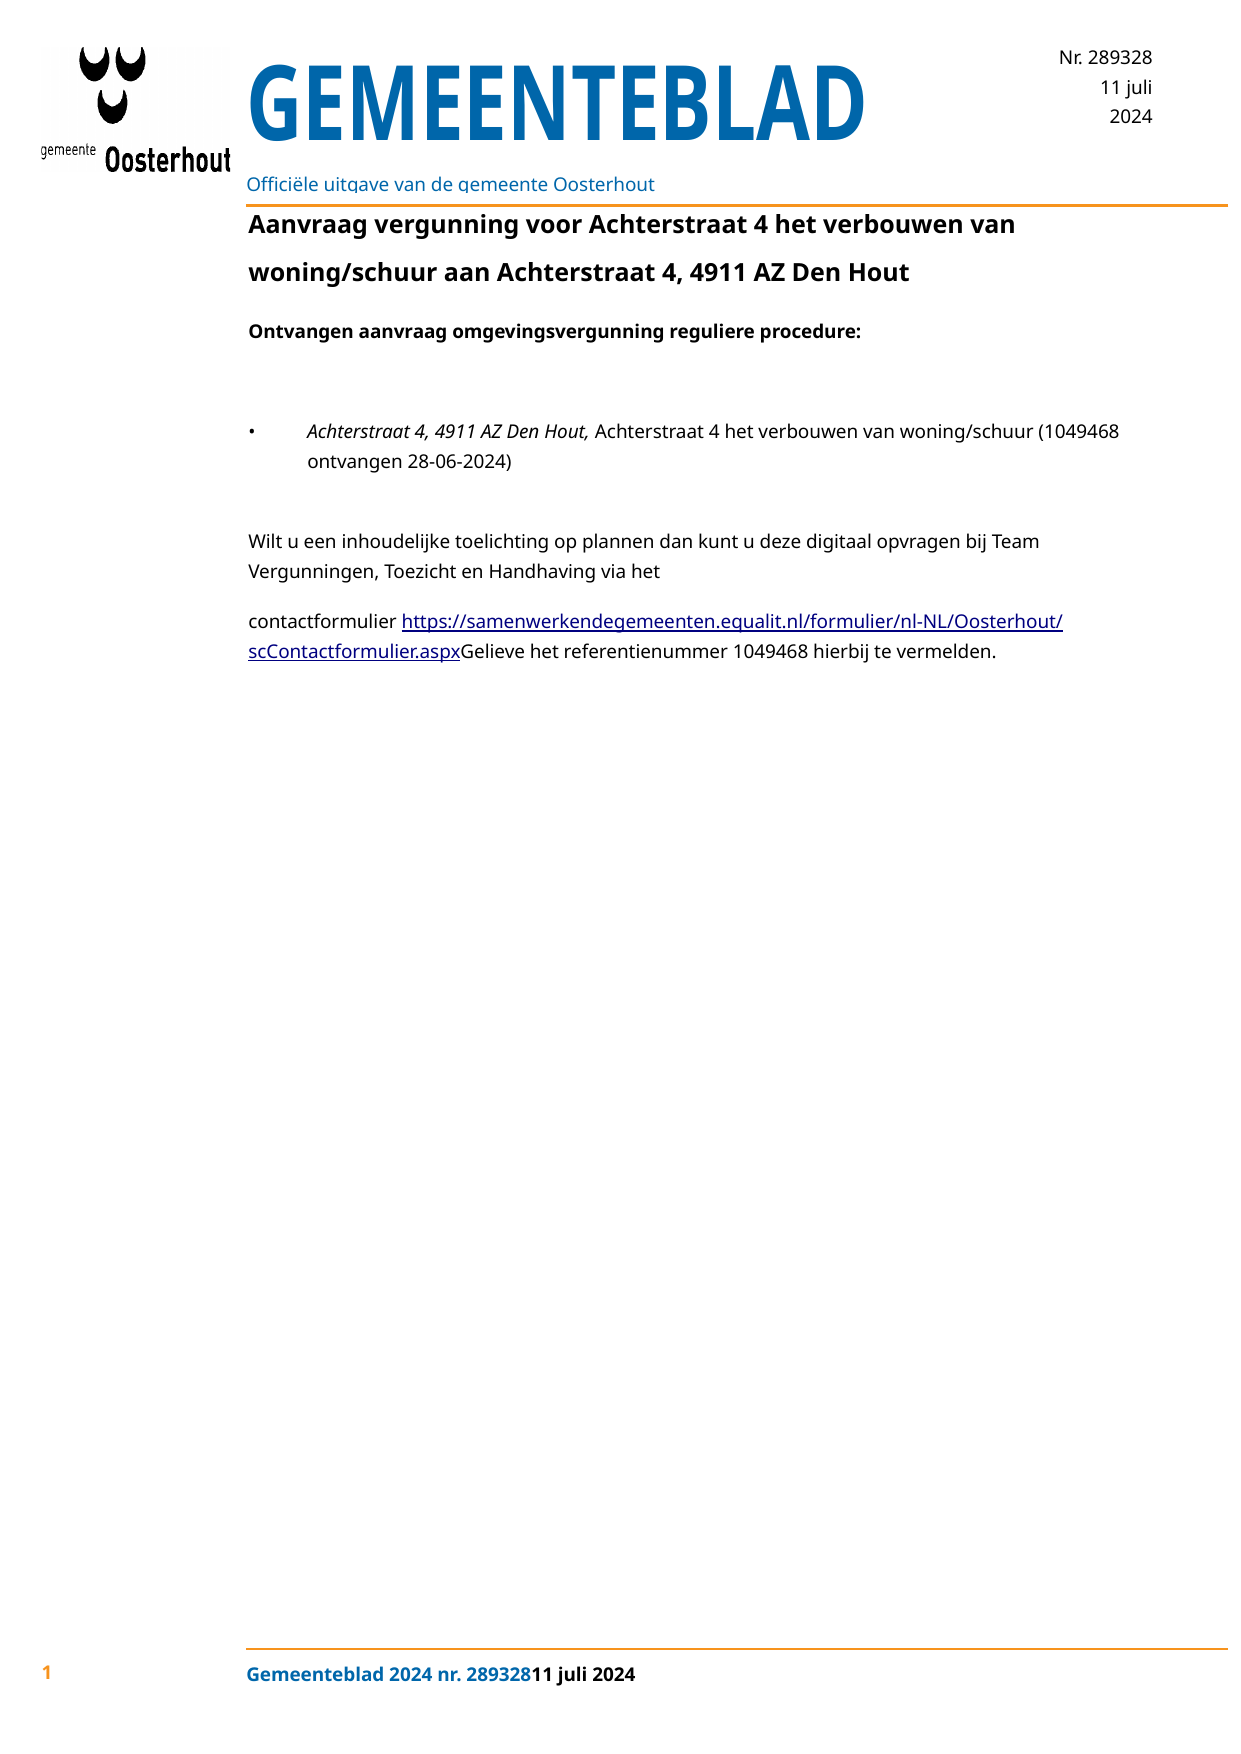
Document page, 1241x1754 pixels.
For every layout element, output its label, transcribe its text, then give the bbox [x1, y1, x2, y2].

text Aanvraag vergunning voor Achterstraat 4 het verbouwen van woning/schuur aan Achterstraat 4, 4911 AZ Den Hout [248, 207, 1152, 288]
list Achterstraat 4, 4911 AZ Den Hout, Achterstraat 4 het verbouwen van woning/schuur (1049468 ontvangen 28-06-2024) [248, 419, 1152, 474]
text Ontvangen aanvraag omgevingsvergunning reguliere procedure: [248, 318, 1152, 344]
text Wilt u een inhoudelijke toelichting op plannen dan kunt u deze digitaal opvragen bij Team Vergunningen, Toezicht en Handhaving via het [248, 528, 1152, 584]
picture [41, 47, 231, 172]
text contactformulier https://samenwerkendegemeenten.equalit.nl/formulier/nl-NL/Oosterhout/scContactformulier.aspxGelieve het referentienummer 1049468 hierbij te vermelden. [248, 608, 1152, 664]
